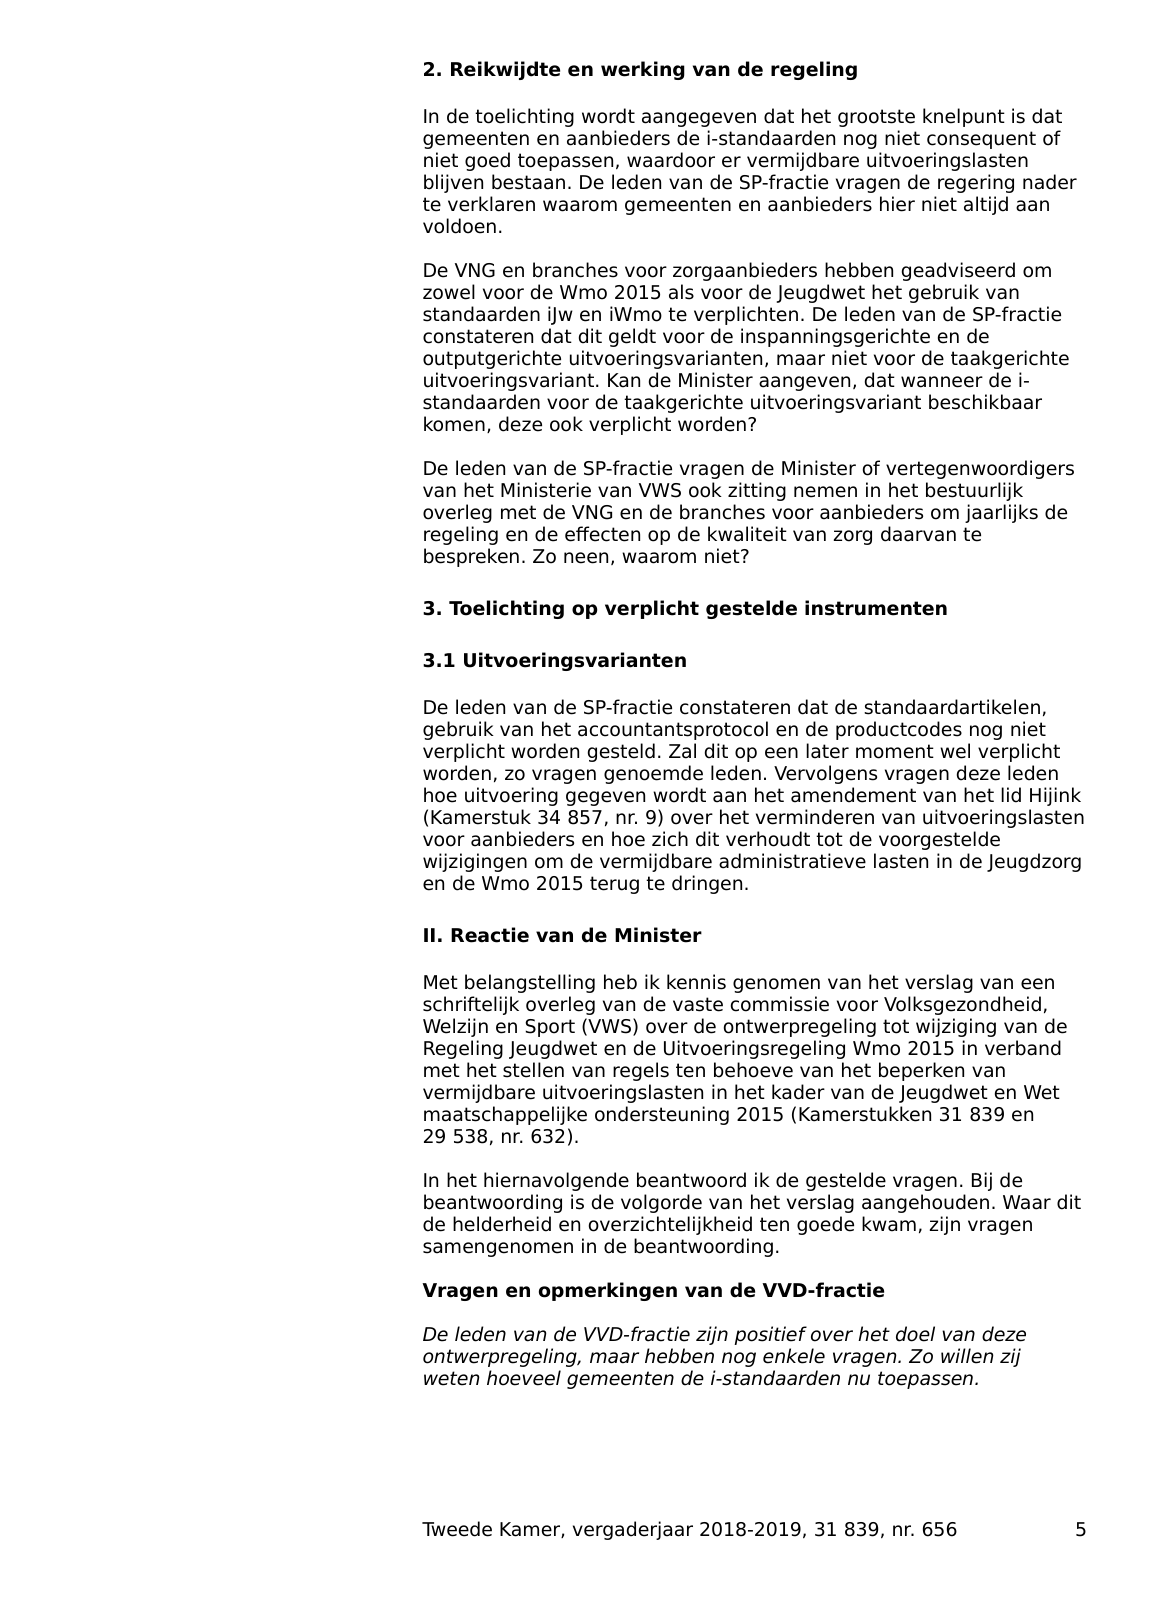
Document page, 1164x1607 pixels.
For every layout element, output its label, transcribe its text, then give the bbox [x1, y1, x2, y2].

subtitle 3.1 Uitvoeringsvarianten [422, 650, 1087, 672]
text De VNG en branches voor zorgaanbieders hebben geadviseerd om zowel voor de Wmo 2015 als voor de Jeugdwet het gebruik van standaarden iJw en iWmo te verplichten. De leden van de SP-fractie constateren dat dit geldt voor de inspanningsgerichte en de outputgerichte uitvoeringsvarianten, maar niet voor de taakgerichte uitvoeringsvariant. Kan de Minister aangeven, dat wanneer de i-standaarden voor de taakgerichte uitvoeringsvariant beschikbaar komen, deze ook verplicht worden? [422, 260, 1087, 436]
subtitle 3. Toelichting op verplicht gestelde instrumenten [422, 598, 1087, 620]
text In het hiernavolgende beantwoord ik de gestelde vragen. Bij de beantwoording is de volgorde van het verslag aangehouden. Waar dit de helderheid en overzichtelijkheid ten goede kwam, zijn vragen samengenomen in de beantwoording. [422, 1170, 1087, 1258]
text De leden van de SP-fractie constateren dat de standaardartikelen, gebruik van het accountantsprotocol en de productcodes nog niet verplicht worden gesteld. Zal dit op een later moment wel verplicht worden, zo vragen genoemde leden. Vervolgens vragen deze leden hoe uitvoering gegeven wordt aan het amendement van het lid Hijink (Kamerstuk 34 857, nr. 9) over het verminderen van uitvoeringslasten voor aanbieders en hoe zich dit verhoudt tot de voorgestelde wijzigingen om de vermijdbare administratieve lasten in de Jeugdzorg en de Wmo 2015 terug te dringen. [422, 697, 1087, 895]
text Met belangstelling heb ik kennis genomen van het verslag van een schriftelijk overleg van de vaste commissie voor Volksgezondheid, Welzijn en Sport (VWS) over de ontwerpregeling tot wijziging van de Regeling Jeugdwet en de Uitvoeringsregeling Wmo 2015 in verband met het stellen van regels ten behoeve van het beperken van vermijdbare uitvoeringslasten in het kader van de Jeugdwet en Wet maatschappelijke ondersteuning 2015 (Kamerstukken 31 839 en 29 538, nr. 632). [422, 972, 1087, 1148]
subtitle Vragen en opmerkingen van de VVD-fractie [422, 1280, 1087, 1302]
text In de toelichting wordt aangegeven dat het grootste knelpunt is dat gemeenten en aanbieders de i-standaarden nog niet consequent of niet goed toepassen, waardoor er vermijdbare uitvoeringslasten blijven bestaan. De leden van de SP-fractie vragen de regering nader te verklaren waarom gemeenten en aanbieders hier niet altijd aan voldoen. [422, 106, 1087, 238]
subtitle 2. Reikwijdte en werking van de regeling [422, 59, 1087, 81]
text De leden van de SP-fractie vragen de Minister of vertegenwoordigers van het Ministerie van VWS ook zitting nemen in het bestuurlijk overleg met de VNG en de branches voor aanbieders om jaarlijks de regeling en de effecten op de kwaliteit van zorg daarvan te bespreken. Zo neen, waarom niet? [422, 458, 1087, 568]
subtitle II. Reactie van de Minister [422, 925, 1087, 947]
text De leden van de VVD-fractie zijn positief over het doel van deze ontwerpregeling, maar hebben nog enkele vragen. Zo willen zij weten hoeveel gemeenten de i-standaarden nu toepassen. [422, 1324, 1087, 1390]
